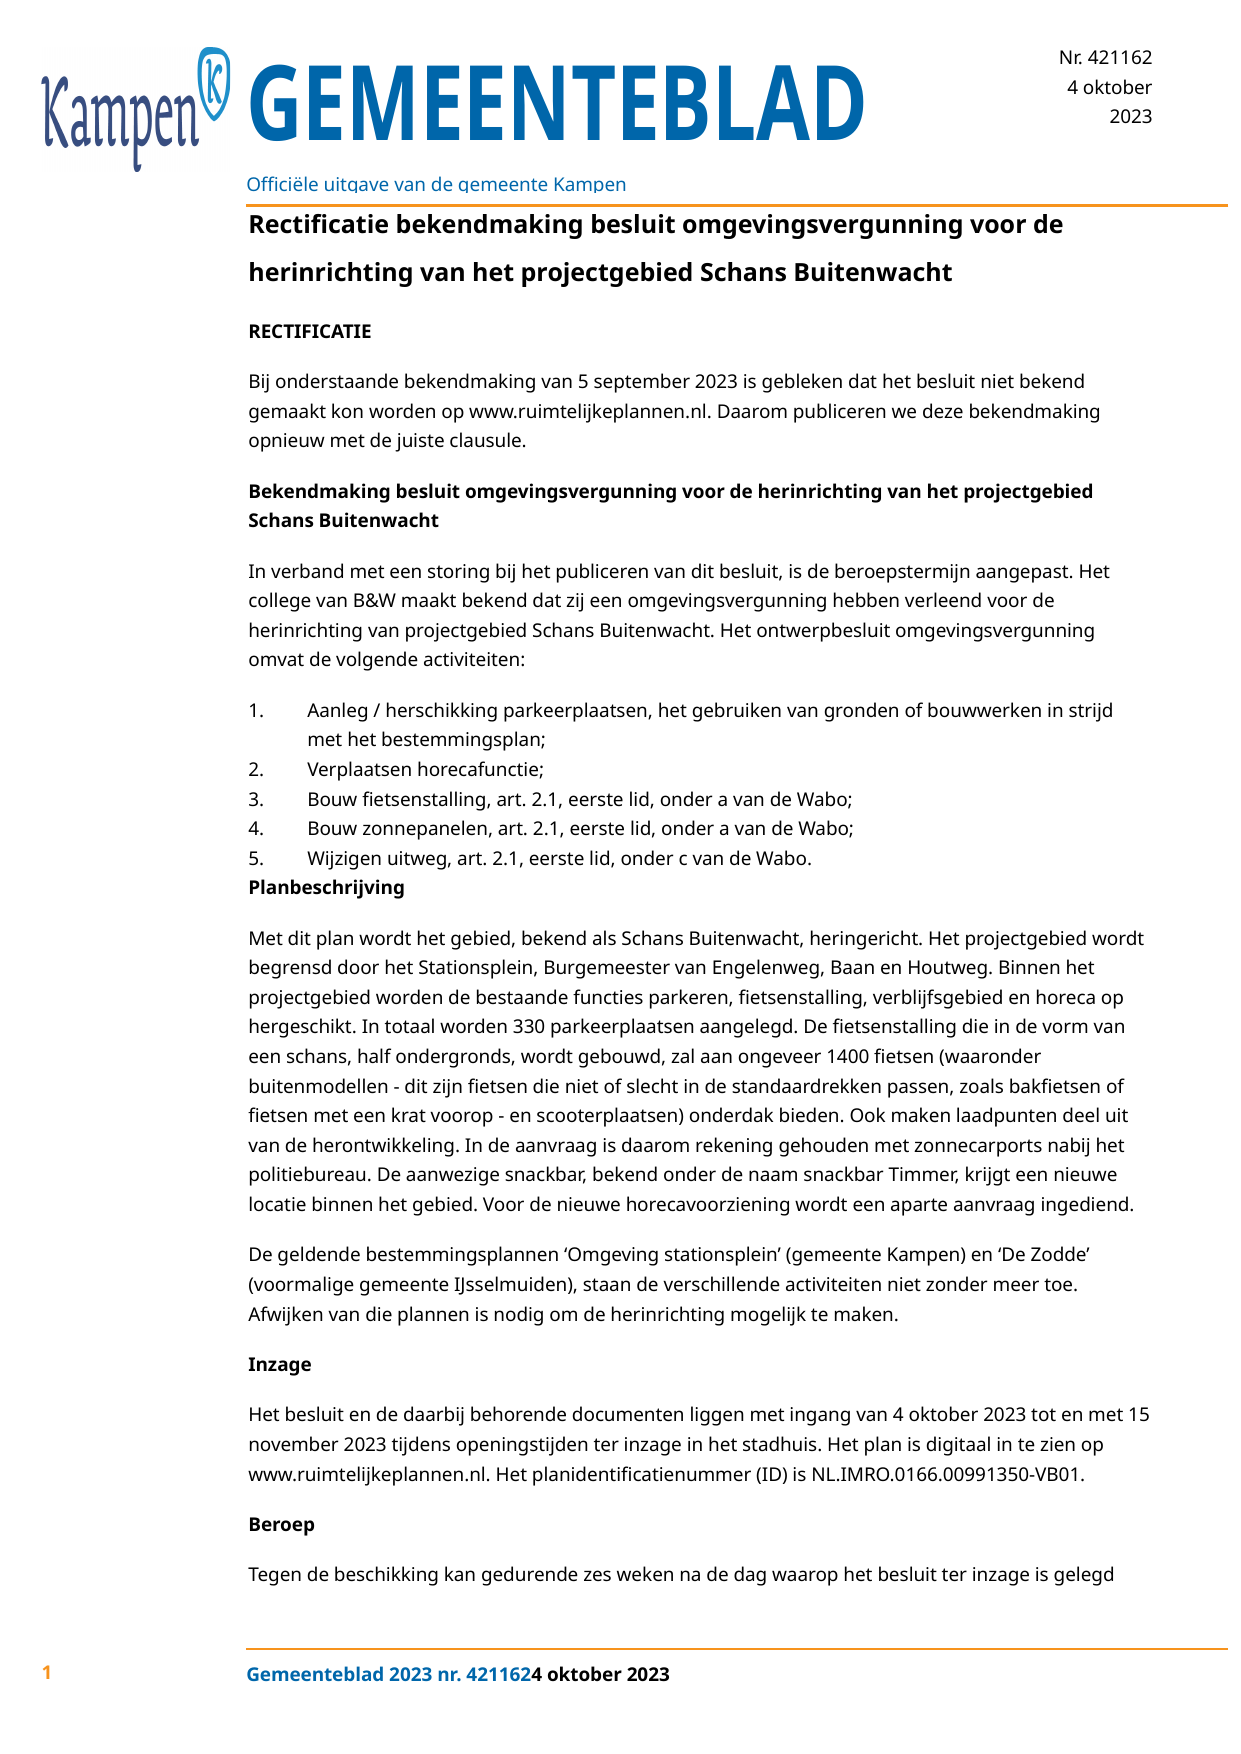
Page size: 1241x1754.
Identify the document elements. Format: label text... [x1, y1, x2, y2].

list Aanleg / herschikking parkeerplaatsen, het gebruiken van gronden of bouwwerken in strijd met het bestemmingsplan; [248, 697, 1152, 752]
list Wijzigen uitweg, art. 2.1, eerste lid, onder c van de Wabo. [248, 845, 1152, 871]
text RECTIFICATIE [248, 318, 1152, 344]
text Met dit plan wordt het gebied, bekend als Schans Buitenwacht, heringericht. Het projectgebied wordt begrensd door het Stationsplein, Burgemeester van Engelenweg, Baan en Houtweg. Binnen het projectgebied worden de bestaande functies parkeren, fietsenstalling, verblijfsgebied en horeca op hergeschikt. In totaal worden 330 parkeerplaatsen aangelegd. De fietsenstalling die in de vorm van een schans, half ondergronds, wordt gebouwd, zal aan ongeveer 1400 fietsen (waaronder buitenmodellen - dit zijn fietsen die niet of slecht in de standaardrekken passen, zoals bakfietsen of fietsen met een krat voorop - en scooterplaatsen) onderdak bieden. Ook maken laadpunten deel uit van de herontwikkeling. In de aanvraag is daarom rekening gehouden met zonnecarports nabij het politiebureau. De aanwezige snackbar, bekend onder de naam snackbar Timmer, krijgt een nieuwe locatie binnen het gebied. Voor de nieuwe horecavoorziening wordt een aparte aanvraag ingediend. [248, 925, 1152, 1217]
picture [41, 47, 231, 172]
list Bouw fietsenstalling, art. 2.1, eerste lid, onder a van de Wabo; [248, 786, 1152, 812]
text In verband met een storing bij het publiceren van dit besluit, is de beroepstermijn aangepast. Het college van B&W maakt bekend dat zij een omgevingsvergunning hebben verleend voor de herinrichting van projectgebied Schans Buitenwacht. Het ontwerpbesluit omgevingsvergunning omvat de volgende activiteiten: [248, 558, 1152, 672]
list Bouw zonnepanelen, art. 2.1, eerste lid, onder a van de Wabo; [248, 815, 1152, 841]
text Bij onderstaande bekendmaking van 5 september 2023 is gebleken dat het besluit niet bekend gemaakt kon worden op www.ruimtelijkeplannen.nl. Daarom publiceren we deze bekendmaking opnieuw met de juiste clausule. [248, 368, 1152, 453]
text Het besluit en de daarbij behorende documenten liggen met ingang van 4 oktober 2023 tot en met 15 november 2023 tijdens openingstijden ter inzage in het stadhuis. Het plan is digitaal in te zien op www.ruimtelijkeplannen.nl. Het planidentificatienummer (ID) is NL.IMRO.0166.00991350-VB01. [248, 1402, 1152, 1487]
text Beroep [248, 1511, 1152, 1537]
text Bekendmaking besluit omgevingsvergunning voor de herinrichting van het projectgebied Schans Buitenwacht [248, 478, 1152, 533]
list Verplaatsen horecafunctie; [248, 756, 1152, 782]
text Rectificatie bekendmaking besluit omgevingsvergunning voor de herinrichting van het projectgebied Schans Buitenwacht [248, 207, 1152, 288]
text Inzage [248, 1351, 1152, 1377]
text De geldende bestemmingsplannen ‘Omgeving stationsplein’ (gemeente Kampen) en ‘De Zodde’ (voormalige gemeente IJsselmuiden), staan de verschillende activiteiten niet zonder meer toe. Afwijken van die plannen is nodig om de herinrichting mogelijk te maken. [248, 1242, 1152, 1327]
text Tegen de beschikking kan gedurende zes weken na de dag waarop het besluit ter inzage is gelegd [248, 1562, 1152, 1587]
text Planbeschrijving [248, 874, 1152, 900]
